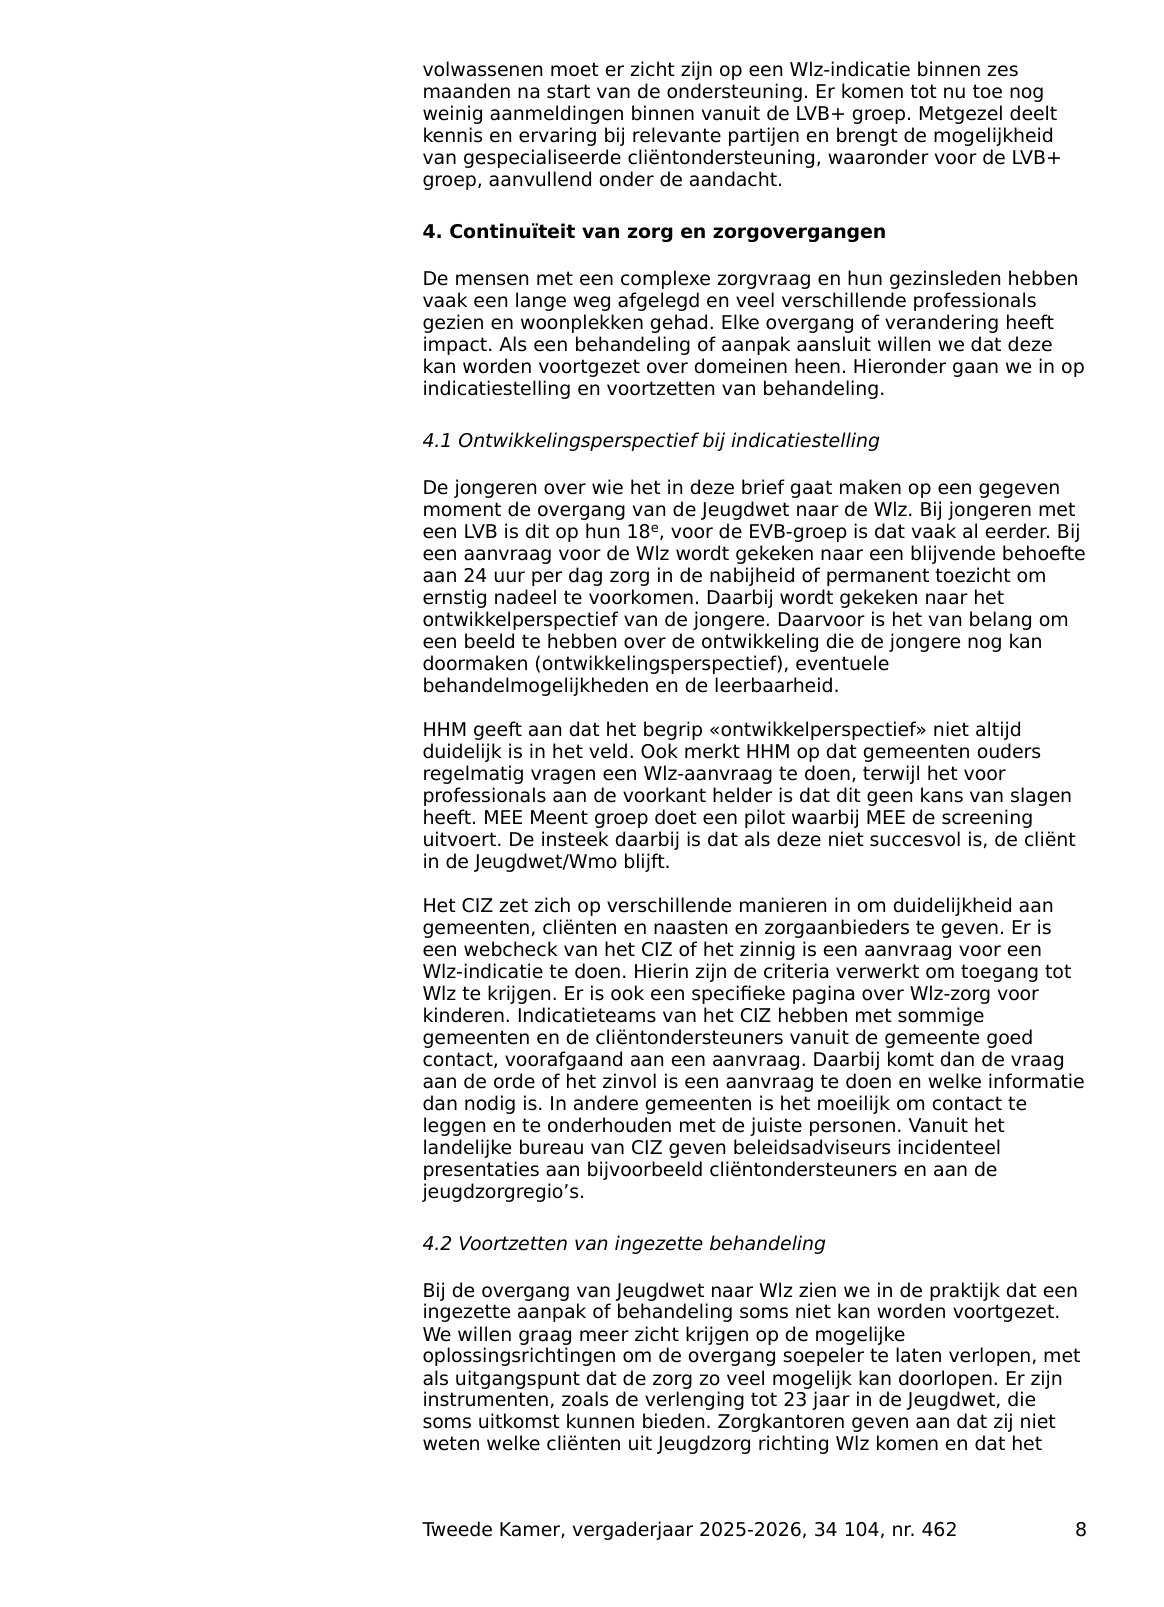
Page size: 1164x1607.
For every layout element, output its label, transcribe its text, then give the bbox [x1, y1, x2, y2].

text volwassenen moet er zicht zijn op een Wlz-indicatie binnen zes maanden na start van de ondersteuning. Er komen tot nu toe nog weinig aanmeldingen binnen vanuit de LVB+ groep. Metgezel deelt kennis en ervaring bij relevante partijen en brengt de mogelijkheid van gespecialiseerde cliëntondersteuning, waaronder voor de LVB+ groep, aanvullend onder de aandacht. [422, 59, 1087, 191]
subtitle 4. Continuïteit van zorg en zorgovergangen [422, 221, 1087, 243]
text De jongeren over wie het in deze brief gaat maken op een gegeven moment de overgang van de Jeugdwet naar de Wlz. Bij jongeren met een LVB is dit op hun 18e, voor de EVB-groep is dat vaak al eerder. Bij een aanvraag voor de Wlz wordt gekeken naar een blijvende behoefte aan 24 uur per dag zorg in de nabijheid of permanent toezicht om ernstig nadeel te voorkomen. Daarbij wordt gekeken naar het ontwikkelperspectief van de jongere. Daarvoor is het van belang om een beeld te hebben over de ontwikkeling die de jongere nog kan doormaken (ontwikkelingsperspectief), eventuele behandelmogelijkheden en de leerbaarheid. [422, 477, 1087, 697]
text Het CIZ zet zich op verschillende manieren in om duidelijkheid aan gemeenten, cliënten en naasten en zorgaanbieders te geven. Er is een webcheck van het CIZ of het zinnig is een aanvraag voor een Wlz-indicatie te doen. Hierin zijn de criteria verwerkt om toegang tot Wlz te krijgen. Er is ook een specifieke pagina over Wlz-zorg voor kinderen. Indicatieteams van het CIZ hebben met sommige gemeenten en de cliëntondersteuners vanuit de gemeente goed contact, voorafgaand aan een aanvraag. Daarbij komt dan de vraag aan de orde of het zinvol is een aanvraag te doen en welke informatie dan nodig is. In andere gemeenten is het moeilijk om contact te leggen en te onderhouden met de juiste personen. Vanuit het landelijke bureau van CIZ geven beleidsadviseurs incidenteel presentaties aan bijvoorbeeld cliëntondersteuners en aan de jeugdzorgregio’s. [422, 895, 1087, 1202]
subtitle 4.2 Voortzetten van ingezette behandeling [422, 1232, 1087, 1254]
text De mensen met een complexe zorgvraag en hun gezinsleden hebben vaak een lange weg afgelegd en veel verschillende professionals gezien en woonplekken gehad. Elke overgang of verandering heeft impact. Als een behandeling of aanpak aansluit willen we dat deze kan worden voortgezet over domeinen heen. Hieronder gaan we in op indicatiestelling en voortzetten van behandeling. [422, 268, 1087, 400]
text HHM geeft aan dat het begrip «ontwikkelperspectief» niet altijd duidelijk is in het veld. Ook merkt HHM op dat gemeenten ouders regelmatig vragen een Wlz-aanvraag te doen, terwijl het voor professionals aan de voorkant helder is dat dit geen kans van slagen heeft. MEE Meent groep doet een pilot waarbij MEE de screening uitvoert. De insteek daarbij is dat als deze niet succesvol is, de cliënt in de Jeugdwet/Wmo blijft. [422, 719, 1087, 873]
subtitle 4.1 Ontwikkelingsperspectief bij indicatiestelling [422, 430, 1087, 452]
text Bij de overgang van Jeugdwet naar Wlz zien we in de praktijk dat een ingezette aanpak of behandeling soms niet kan worden voortgezet. We willen graag meer zicht krijgen op de mogelijke oplossingsrichtingen om de overgang soepeler te laten verlopen, met als uitgangspunt dat de zorg zo veel mogelijk kan doorlopen. Er zijn instrumenten, zoals de verlenging tot 23 jaar in de Jeugdwet, die soms uitkomst kunnen bieden. Zorgkantoren geven aan dat zij niet weten welke cliënten uit Jeugdzorg richting Wlz komen en dat het [422, 1279, 1087, 1455]
